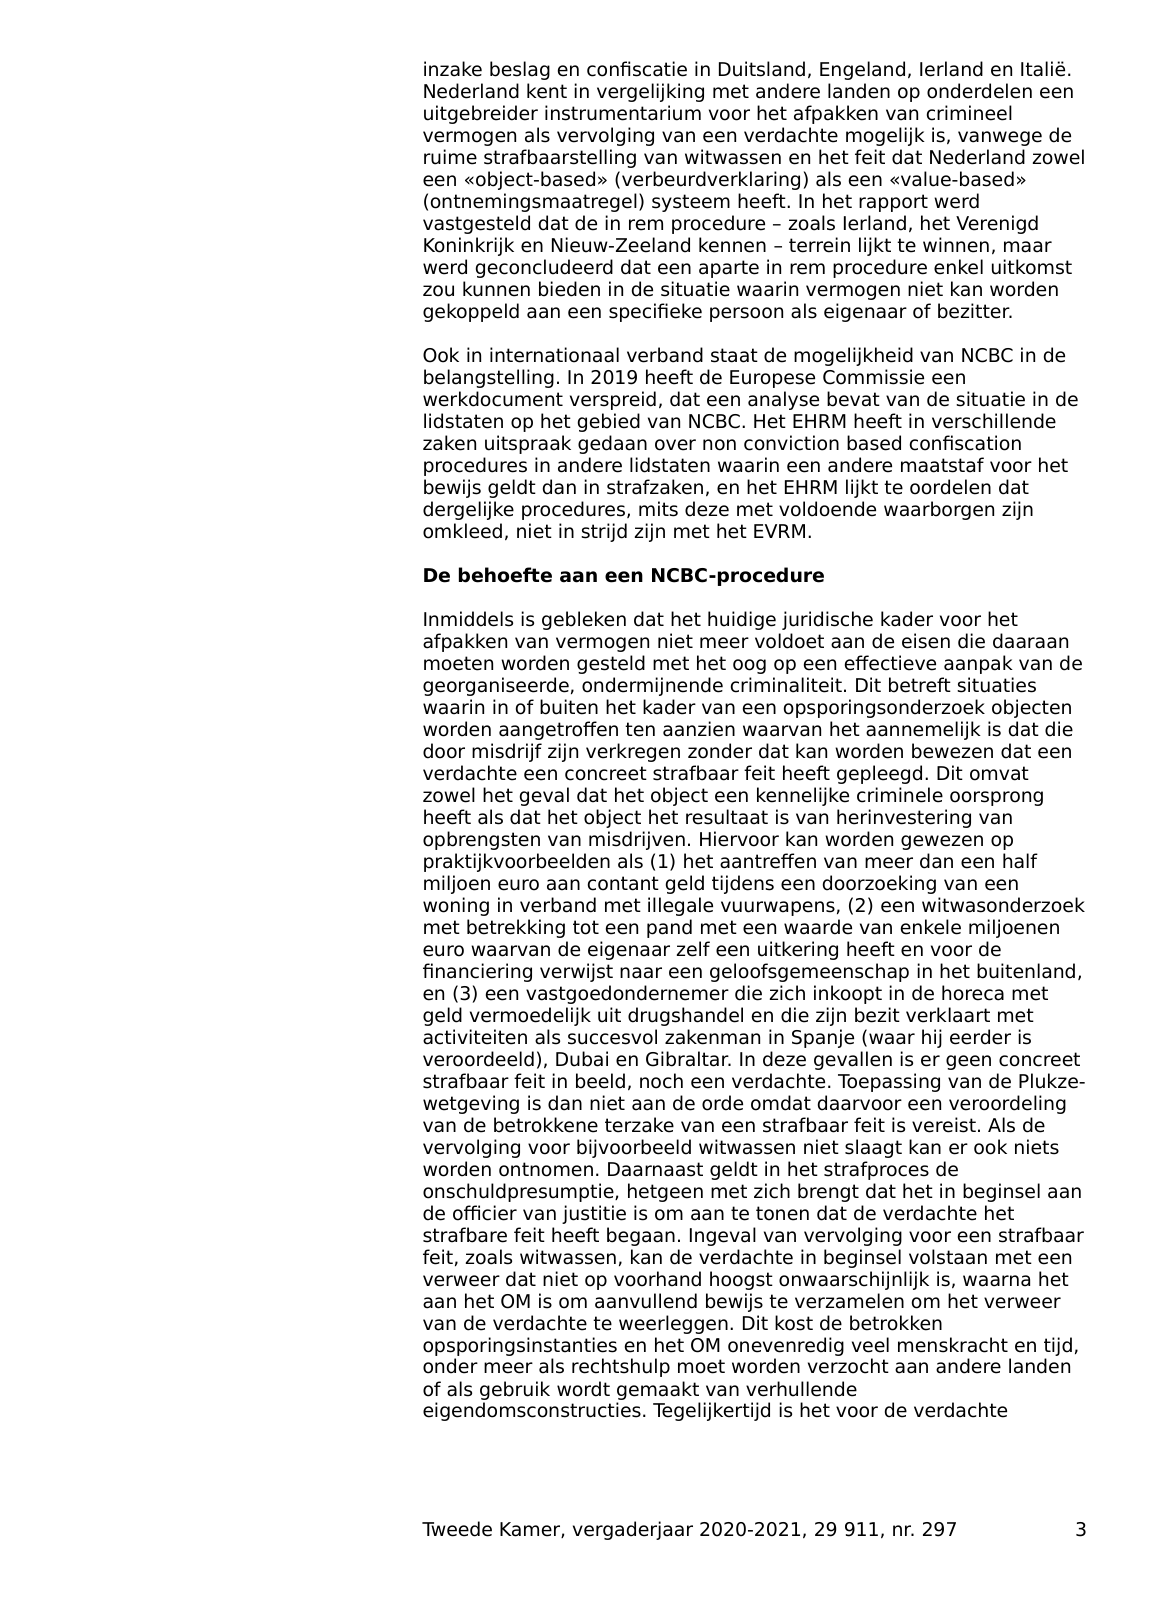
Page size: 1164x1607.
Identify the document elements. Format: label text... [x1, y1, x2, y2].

subtitle De behoefte aan een NCBC-procedure [422, 565, 1087, 587]
text inzake beslag en confiscatie in Duitsland, Engeland, Ierland en Italië. Nederland kent in vergelijking met andere landen op onderdelen een uitgebreider instrumentarium voor het afpakken van crimineel vermogen als vervolging van een verdachte mogelijk is, vanwege de ruime strafbaarstelling van witwassen en het feit dat Nederland zowel een «object-based» (verbeurdverklaring) als een «value-based» (ontnemingsmaatregel) systeem heeft. In het rapport werd vastgesteld dat de in rem procedure – zoals Ierland, het Verenigd Koninkrijk en Nieuw-Zeeland kennen – terrein lijkt te winnen, maar werd geconcludeerd dat een aparte in rem procedure enkel uitkomst zou kunnen bieden in de situatie waarin vermogen niet kan worden gekoppeld aan een specifieke persoon als eigenaar of bezitter. [422, 59, 1087, 323]
text Ook in internationaal verband staat de mogelijkheid van NCBC in de belangstelling. In 2019 heeft de Europese Commissie een werkdocument verspreid, dat een analyse bevat van de situatie in de lidstaten op het gebied van NCBC. Het EHRM heeft in verschillende zaken uitspraak gedaan over non conviction based confiscation procedures in andere lidstaten waarin een andere maatstaf voor het bewijs geldt dan in strafzaken, en het EHRM lijkt te oordelen dat dergelijke procedures, mits deze met voldoende waarborgen zijn omkleed, niet in strijd zijn met het EVRM. [422, 345, 1087, 543]
text Inmiddels is gebleken dat het huidige juridische kader voor het afpakken van vermogen niet meer voldoet aan de eisen die daaraan moeten worden gesteld met het oog op een effectieve aanpak van de georganiseerde, ondermijnende criminaliteit. Dit betreft situaties waarin in of buiten het kader van een opsporingsonderzoek objecten worden aangetroffen ten aanzien waarvan het aannemelijk is dat die door misdrijf zijn verkregen zonder dat kan worden bewezen dat een verdachte een concreet strafbaar feit heeft gepleegd. Dit omvat zowel het geval dat het object een kennelijke criminele oorsprong heeft als dat het object het resultaat is van herinvestering van opbrengsten van misdrijven. Hiervoor kan worden gewezen op praktijkvoorbeelden als (1) het aantreffen van meer dan een half miljoen euro aan contant geld tijdens een doorzoeking van een woning in verband met illegale vuurwapens, (2) een witwasonderzoek met betrekking tot een pand met een waarde van enkele miljoenen euro waarvan de eigenaar zelf een uitkering heeft en voor de financiering verwijst naar een geloofsgemeenschap in het buitenland, en (3) een vastgoedondernemer die zich inkoopt in de horeca met geld vermoedelijk uit drugshandel en die zijn bezit verklaart met activiteiten als succesvol zakenman in Spanje (waar hij eerder is veroordeeld), Dubai en Gibraltar. In deze gevallen is er geen concreet strafbaar feit in beeld, noch een verdachte. Toepassing van de Plukze-wetgeving is dan niet aan de orde omdat daarvoor een veroordeling van de betrokkene terzake van een strafbaar feit is vereist. Als de vervolging voor bijvoorbeeld witwassen niet slaagt kan er ook niets worden ontnomen. Daarnaast geldt in het strafproces de onschuldpresumptie, hetgeen met zich brengt dat het in beginsel aan de officier van justitie is om aan te tonen dat de verdachte het strafbare feit heeft begaan. Ingeval van vervolging voor een strafbaar feit, zoals witwassen, kan de verdachte in beginsel volstaan met een verweer dat niet op voorhand hoogst onwaarschijnlijk is, waarna het aan het OM is om aanvullend bewijs te verzamelen om het verweer van de verdachte te weerleggen. Dit kost de betrokken opsporingsinstanties en het OM onevenredig veel menskracht en tijd, onder meer als rechtshulp moet worden verzocht aan andere landen of als gebruik wordt gemaakt van verhullende eigendomsconstructies. Tegelijkertijd is het voor de verdachte [422, 609, 1087, 1422]
